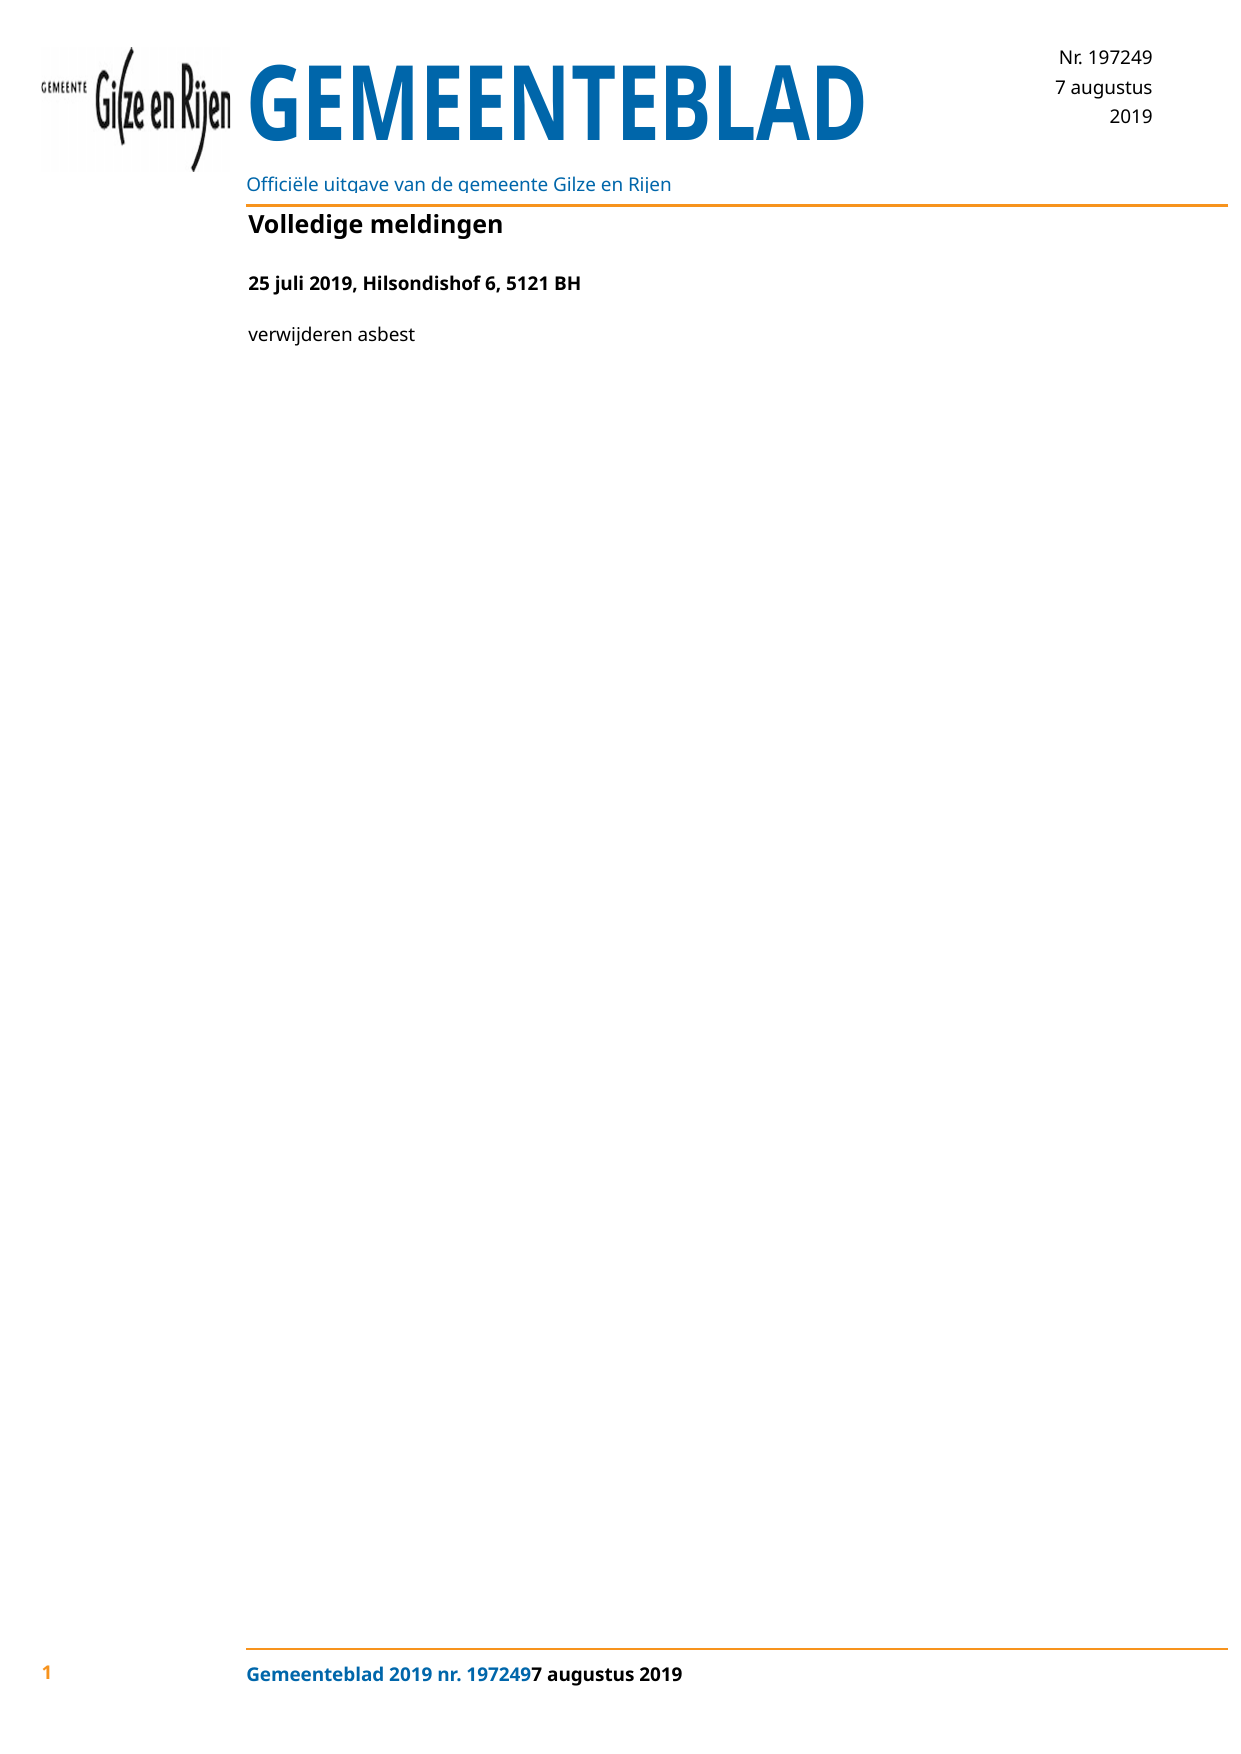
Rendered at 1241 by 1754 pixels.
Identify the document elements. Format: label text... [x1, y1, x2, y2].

text 25 juli 2019, Hilsondishof 6, 5121 BH [248, 270, 1152, 296]
text Volledige meldingen [248, 207, 1152, 241]
text verwijderen asbest [248, 321, 1152, 346]
picture [41, 47, 231, 172]
